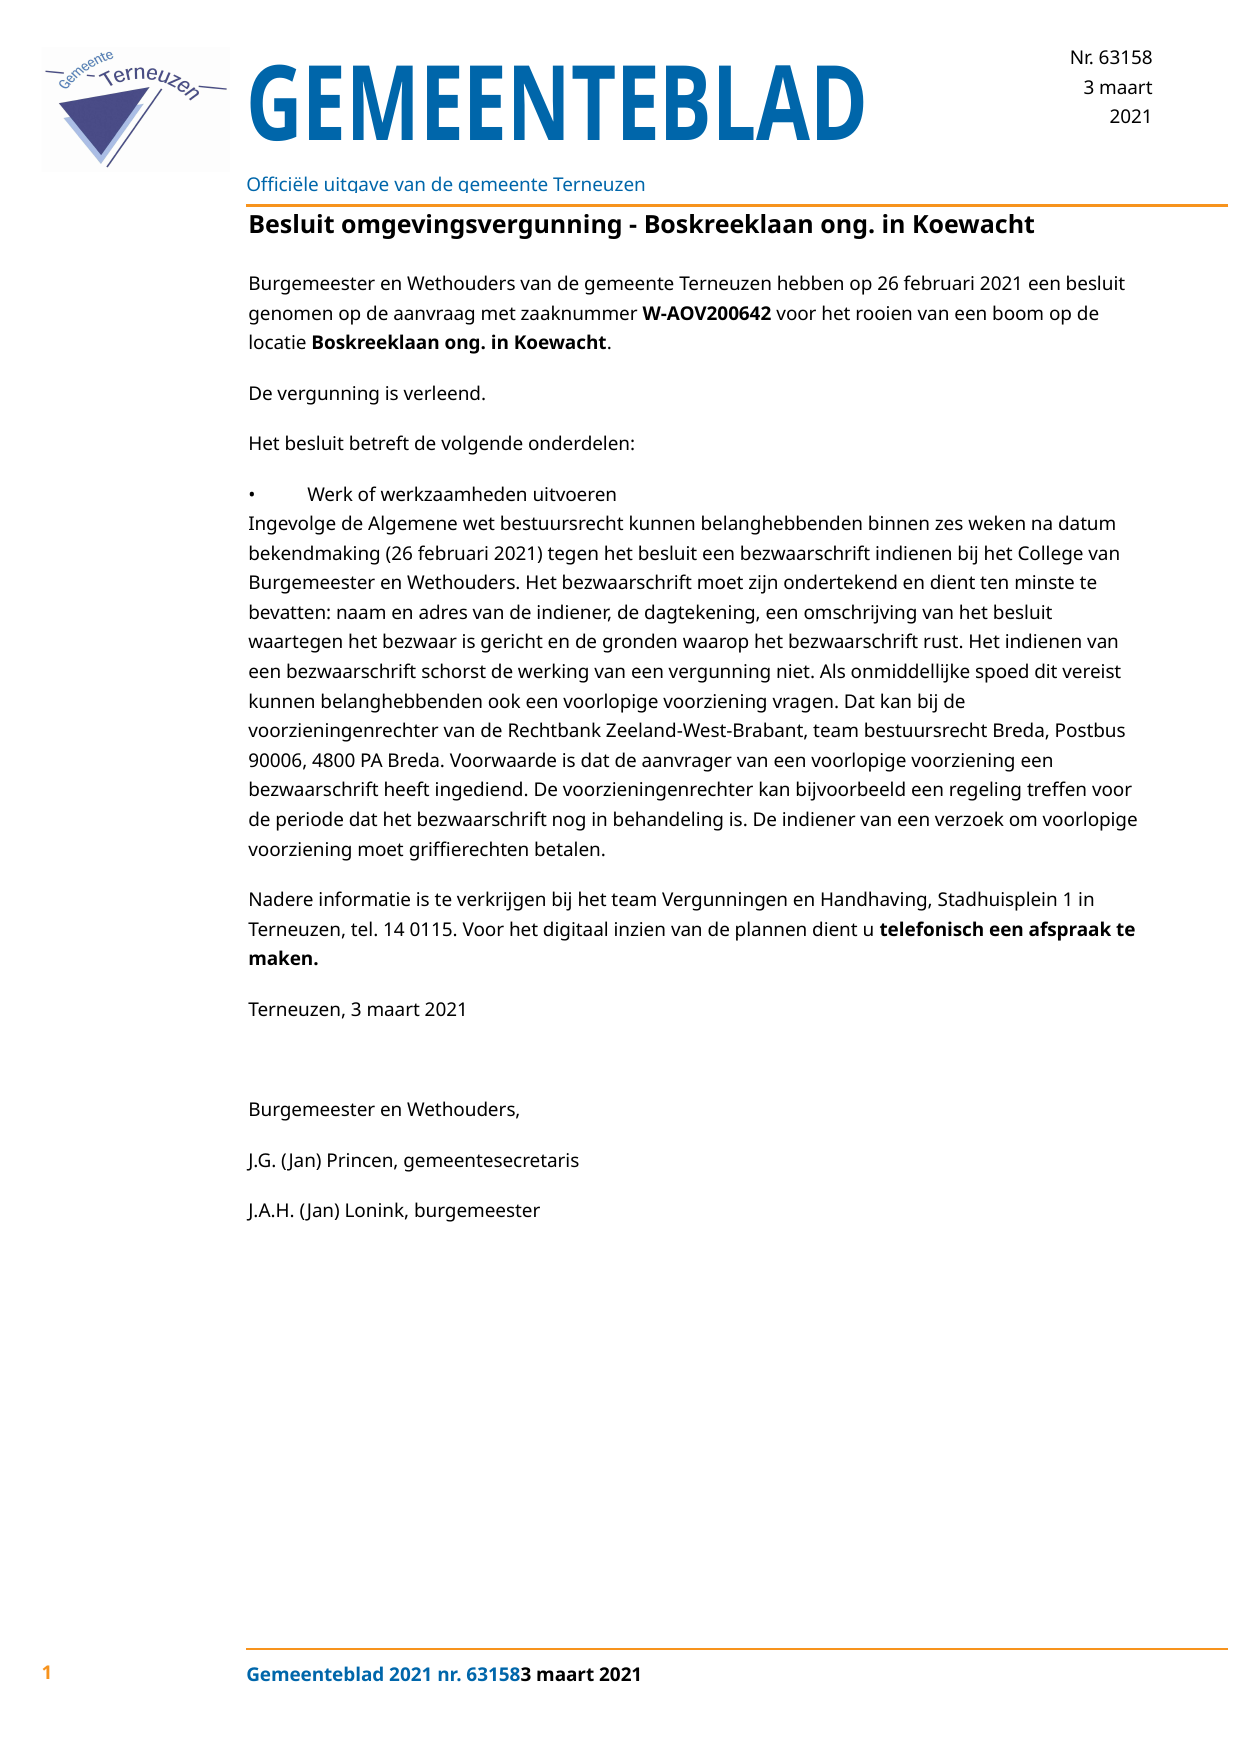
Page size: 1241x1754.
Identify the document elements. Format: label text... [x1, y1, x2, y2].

text Het besluit betreft de volgende onderdelen: [248, 430, 1152, 456]
text J.G. (Jan) Princen, gemeentesecretaris [248, 1147, 1152, 1173]
text Terneuzen, 3 maart 2021 [248, 996, 1152, 1021]
text Ingevolge de Algemene wet bestuursrecht kunnen belanghebbenden binnen zes weken na datum bekendmaking (26 februari 2021) tegen het besluit een bezwaarschrift indienen bij het College van Burgemeester en Wethouders. Het bezwaarschrift moet zijn ondertekend en dient ten minste te bevatten: naam en adres van de indiener, de dagtekening, een omschrijving van het besluit waartegen het bezwaar is gericht en de gronden waarop het bezwaarschrift rust. Het indienen van een bezwaarschrift schorst de werking van een vergunning niet. Als onmiddellijke spoed dit vereist kunnen belanghebbenden ook een voorlopige voorziening vragen. Dat kan bij de voorzieningenrechter van de Rechtbank Zeeland-West-Brabant, team bestuursrecht Breda, Postbus 90006, 4800 PA Breda. Voorwaarde is dat de aanvrager van een voorlopige voorziening een bezwaarschrift heeft ingediend. De voorzieningenrechter kan bijvoorbeeld een regeling treffen voor de periode dat het bezwaarschrift nog in behandeling is. De indiener van een verzoek om voorlopige voorziening moet griffierechten betalen. [248, 510, 1152, 861]
text J.A.H. (Jan) Lonink, burgemeester [248, 1197, 1152, 1223]
text Burgemeester en Wethouders van de gemeente Terneuzen hebben op 26 februari 2021 een besluit genomen op de aanvraag met zaaknummer W-AOV200642 voor het rooien van een boom op de locatie Boskreeklaan ong. in Koewacht. [248, 270, 1152, 355]
text De vergunning is verleend. [248, 380, 1152, 406]
text Burgemeester en Wethouders, [248, 1097, 1152, 1122]
text Nadere informatie is te verkrijgen bij het team Vergunningen en Handhaving, Stadhuisplein 1 in Terneuzen, tel. 14 0115. Voor het digitaal inzien van de plannen dient u telefonisch een afspraak te maken. [248, 886, 1152, 971]
text Besluit omgevingsvergunning - Boskreeklaan ong. in Koewacht [248, 207, 1152, 241]
picture [41, 47, 231, 172]
list Werk of werkzaamheden uitvoeren [248, 481, 1152, 506]
